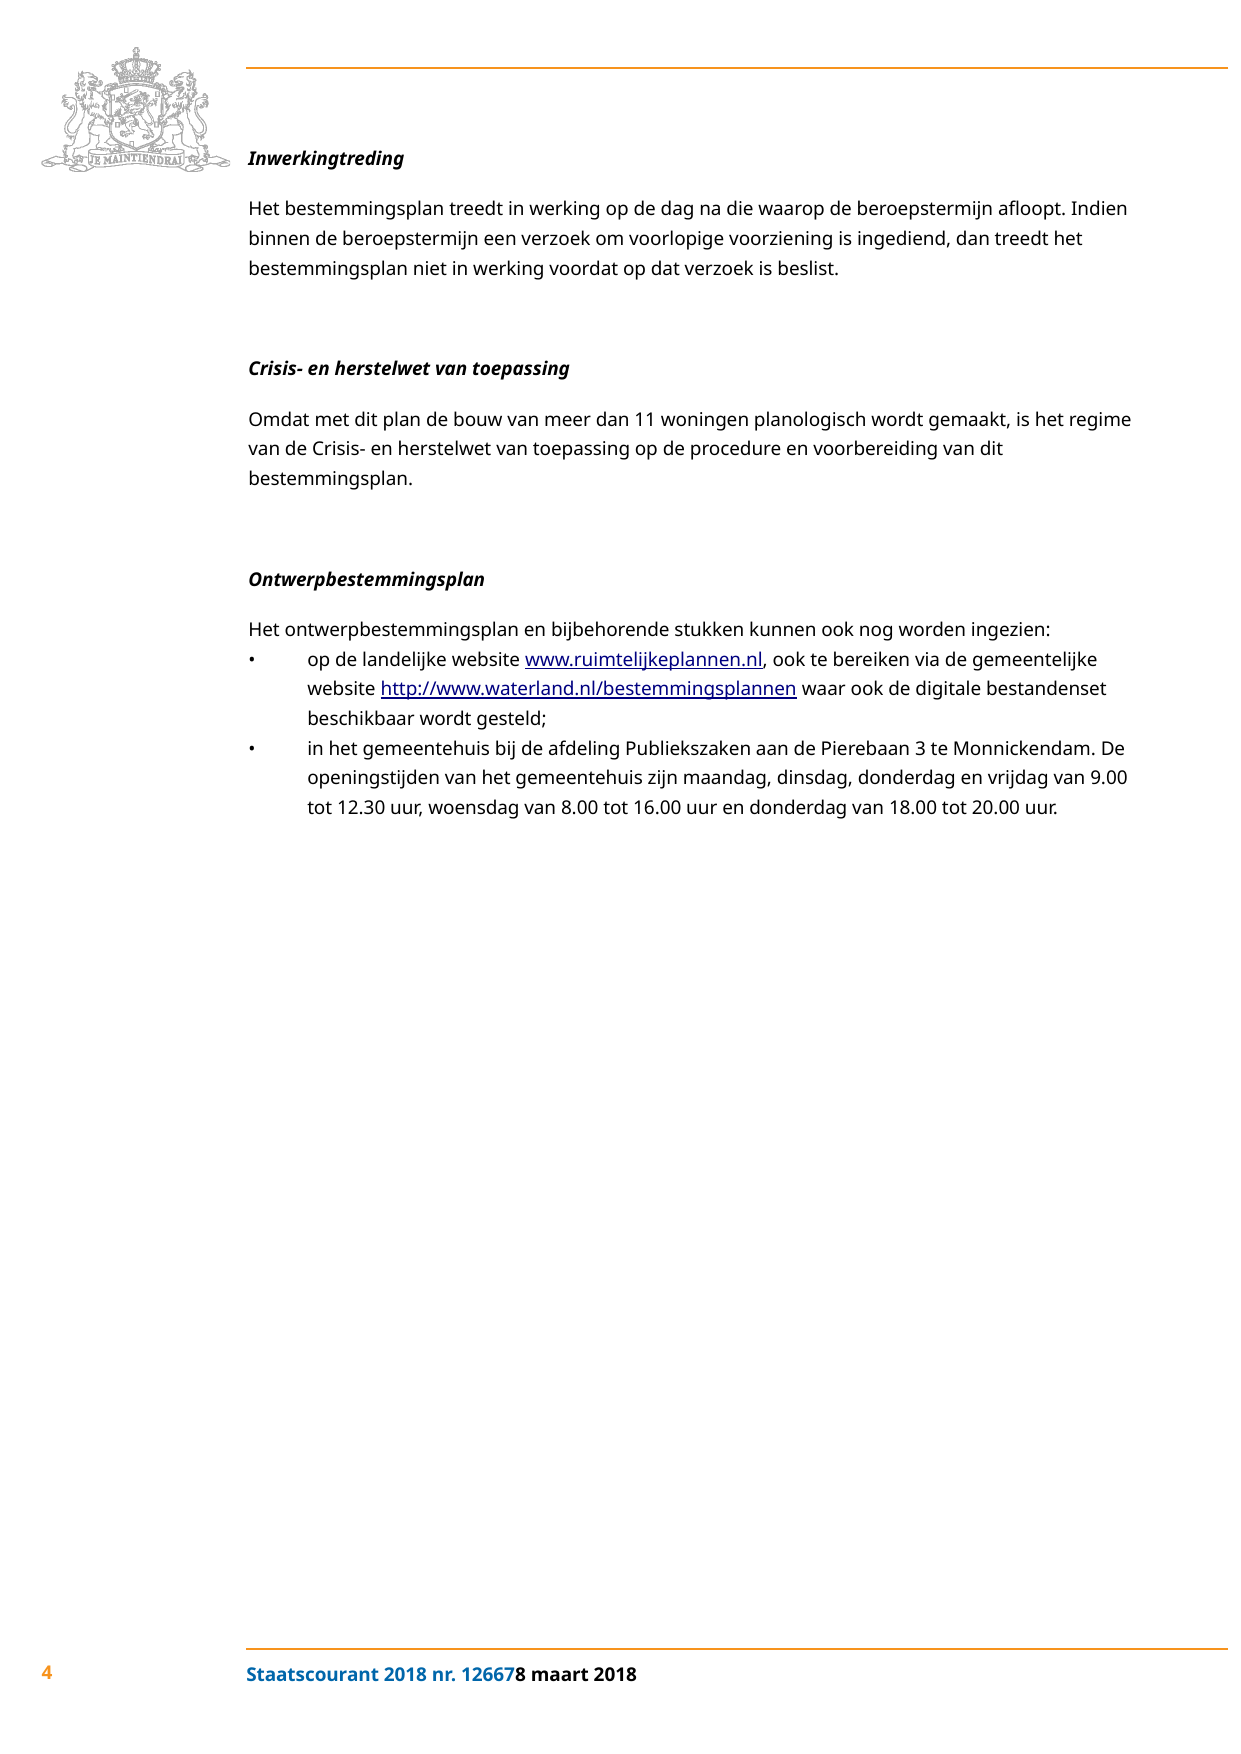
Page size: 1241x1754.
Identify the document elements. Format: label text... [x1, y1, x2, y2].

text Ontwerpbestemmingsplan [248, 566, 1152, 592]
text Het bestemmingsplan treedt in werking op de dag na die waarop de beroepstermijn afloopt. Indien binnen de beroepstermijn een verzoek om voorlopige voorziening is ingediend, dan treedt het bestemmingsplan niet in werking voordat op dat verzoek is beslist. [248, 196, 1152, 281]
list in het gemeentehuis bij de afdeling Publiekszaken aan de Pierebaan 3 te Monnickendam. De openingstijden van het gemeentehuis zijn maandag, dinsdag, donderdag en vrijdag van 9.00 tot 12.30 uur, woensdag van 8.00 tot 16.00 uur en donderdag van 18.00 tot 20.00 uur. [248, 735, 1152, 820]
list op de landelijke website www.ruimtelijkeplannen.nl, ook te bereiken via de gemeentelijke website http://www.waterland.nl/bestemmingsplannen waar ook de digitale bestandenset beschikbaar wordt gesteld; [248, 646, 1152, 731]
text Crisis- en herstelwet van toepassing [248, 356, 1152, 381]
picture [41, 47, 231, 172]
text Omdat met dit plan de bouw van meer dan 11 woningen planologisch wordt gemaakt, is het regime van de Crisis- en herstelwet van toepassing op de procedure en voorbereiding van dit bestemmingsplan. [248, 406, 1152, 491]
text Het ontwerpbestemmingsplan en bijbehorende stukken kunnen ook nog worden ingezien: [248, 616, 1152, 642]
text Inwerkingtreding [248, 145, 1152, 171]
